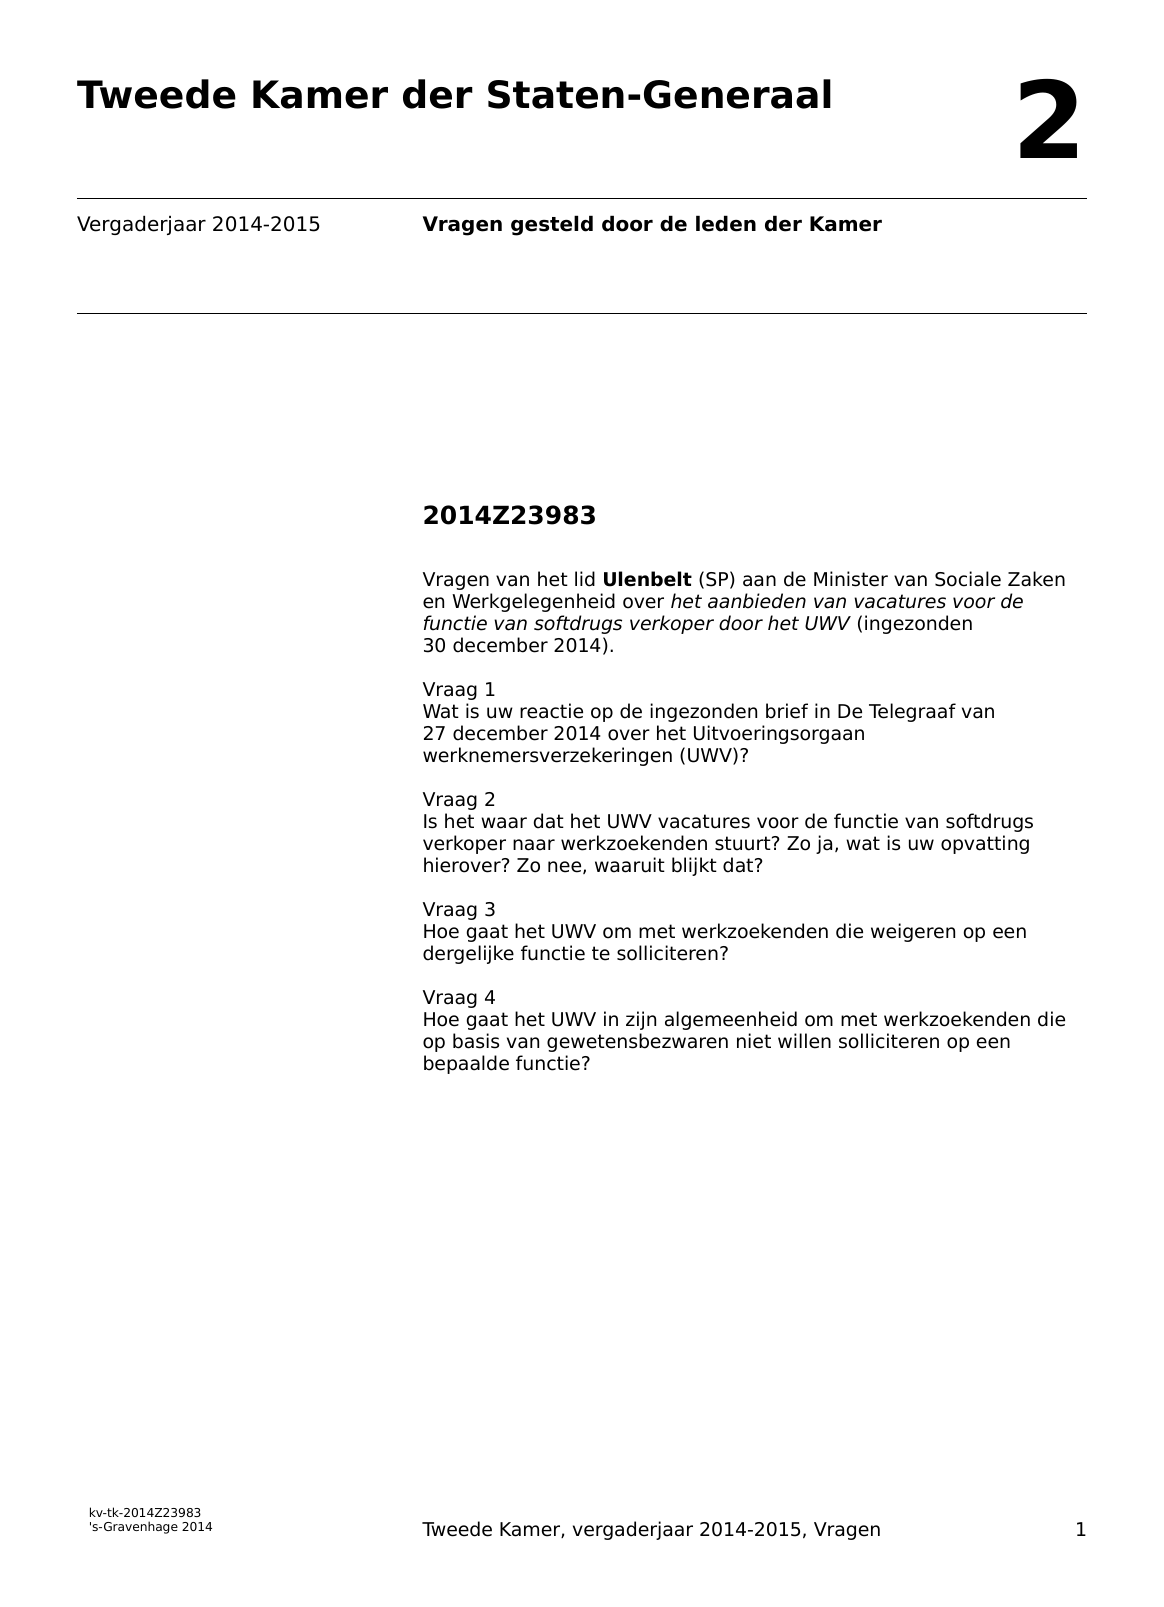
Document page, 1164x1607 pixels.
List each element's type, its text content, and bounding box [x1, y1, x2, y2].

text Vraag 2 [422, 789, 1087, 811]
text kv-tk-2014Z23983 [88, 1506, 323, 1520]
text 's-Gravenhage 2014 [88, 1520, 323, 1534]
text Vragen van het lid Ulenbelt (SP) aan de Minister van Sociale Zaken en Werkgelegenheid over het aanbieden van vacatures voor de functie van softdrugs verkoper door het UWV (ingezonden 30 december 2014). [422, 569, 1087, 657]
text Wat is uw reactie op de ingezonden brief in De Telegraaf van 27 december 2014 over het Uitvoeringsorgaan werknemersverzekeringen (UWV)? [422, 701, 1087, 767]
text Vraag 4 [422, 987, 1087, 1009]
text Vraag 3 [422, 899, 1087, 921]
table_header Tweede Kamer der Staten-Generaal [77, 59, 886, 198]
table_header 2 [886, 59, 1087, 198]
text Is het waar dat het UWV vacatures voor de functie van softdrugs verkoper naar werkzoekenden stuurt? Zo ja, wat is uw opvatting hierover? Zo nee, waaruit blijkt dat? [422, 811, 1087, 877]
table_cell Vergaderjaar 2014-2015 [77, 199, 422, 313]
text Hoe gaat het UWV in zijn algemeenheid om met werkzoekenden die op basis van gewetensbezwaren niet willen solliciteren op een bepaalde functie? [422, 1009, 1087, 1075]
table_cell Vragen gesteld door de leden der Kamer [422, 199, 1087, 313]
text 2014Z23983 [422, 501, 1087, 531]
text Hoe gaat het UWV om met werkzoekenden die weigeren op een dergelijke functie te solliciteren? [422, 921, 1087, 965]
text Vraag 1 [422, 679, 1087, 701]
